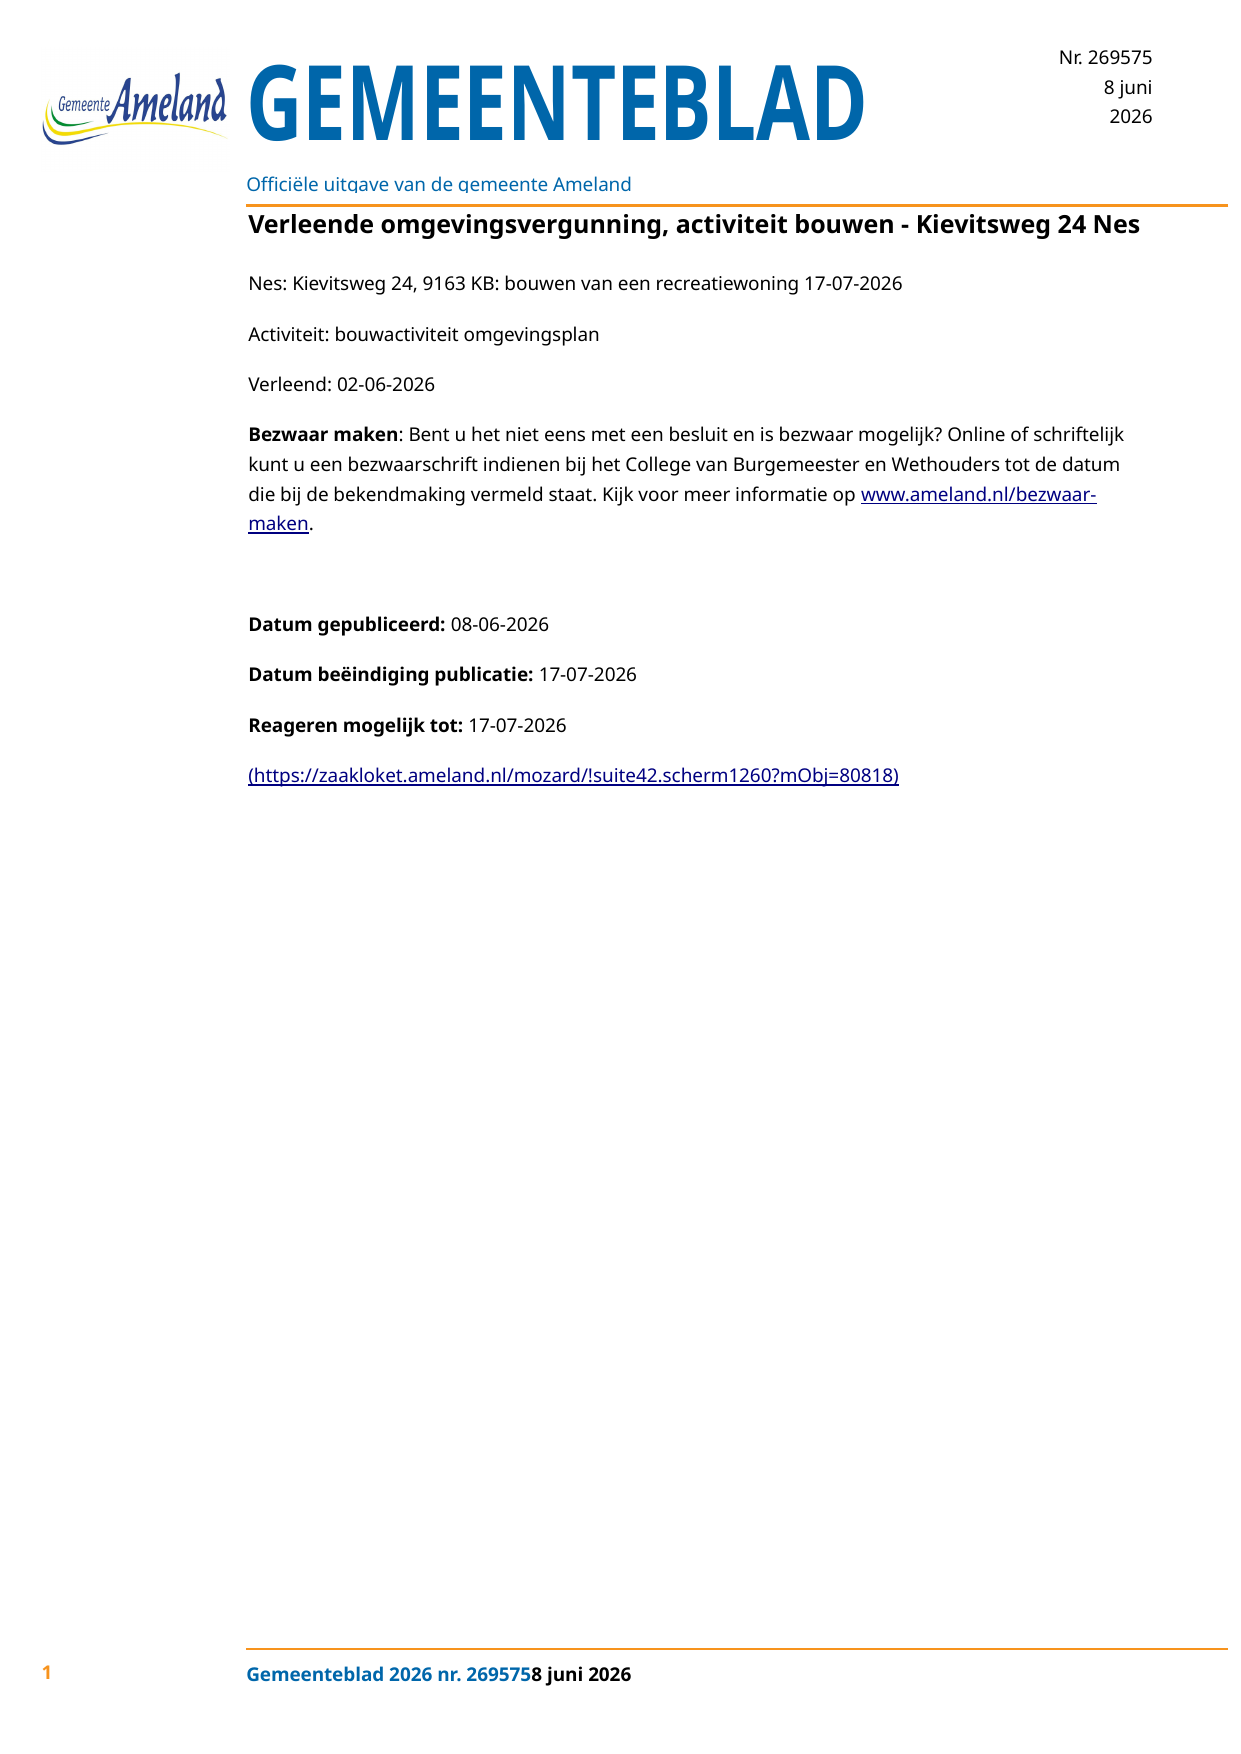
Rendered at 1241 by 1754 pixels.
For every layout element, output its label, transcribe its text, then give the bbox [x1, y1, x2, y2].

text (https://zaakloket.ameland.nl/mozard/!suite42.scherm1260?mObj=80818) [248, 762, 1152, 788]
text Datum gepubliceerd: 08-06-2026 [248, 611, 1152, 637]
text Activiteit: bouwactiviteit omgevingsplan [248, 321, 1152, 346]
text Datum beëindiging publicatie: 17-07-2026 [248, 662, 1152, 687]
text Nes: Kievitsweg 24, 9163 KB: bouwen van een recreatiewoning 17-07-2026 [248, 270, 1152, 296]
text Bezwaar maken: Bent u het niet eens met een besluit en is bezwaar mogelijk? Online of schriftelijk kunt u een bezwaarschrift indienen bij het College van Burgemeester en Wethouders tot de datum die bij de bekendmaking vermeld staat. Kijk voor meer informatie op www.ameland.nl/bezwaar-maken. [248, 422, 1152, 536]
text Reageren mogelijk tot: 17-07-2026 [248, 712, 1152, 738]
picture [41, 47, 231, 172]
text Verleende omgevingsvergunning, activiteit bouwen - Kievitsweg 24 Nes [248, 207, 1152, 241]
text Verleend: 02-06-2026 [248, 371, 1152, 397]
